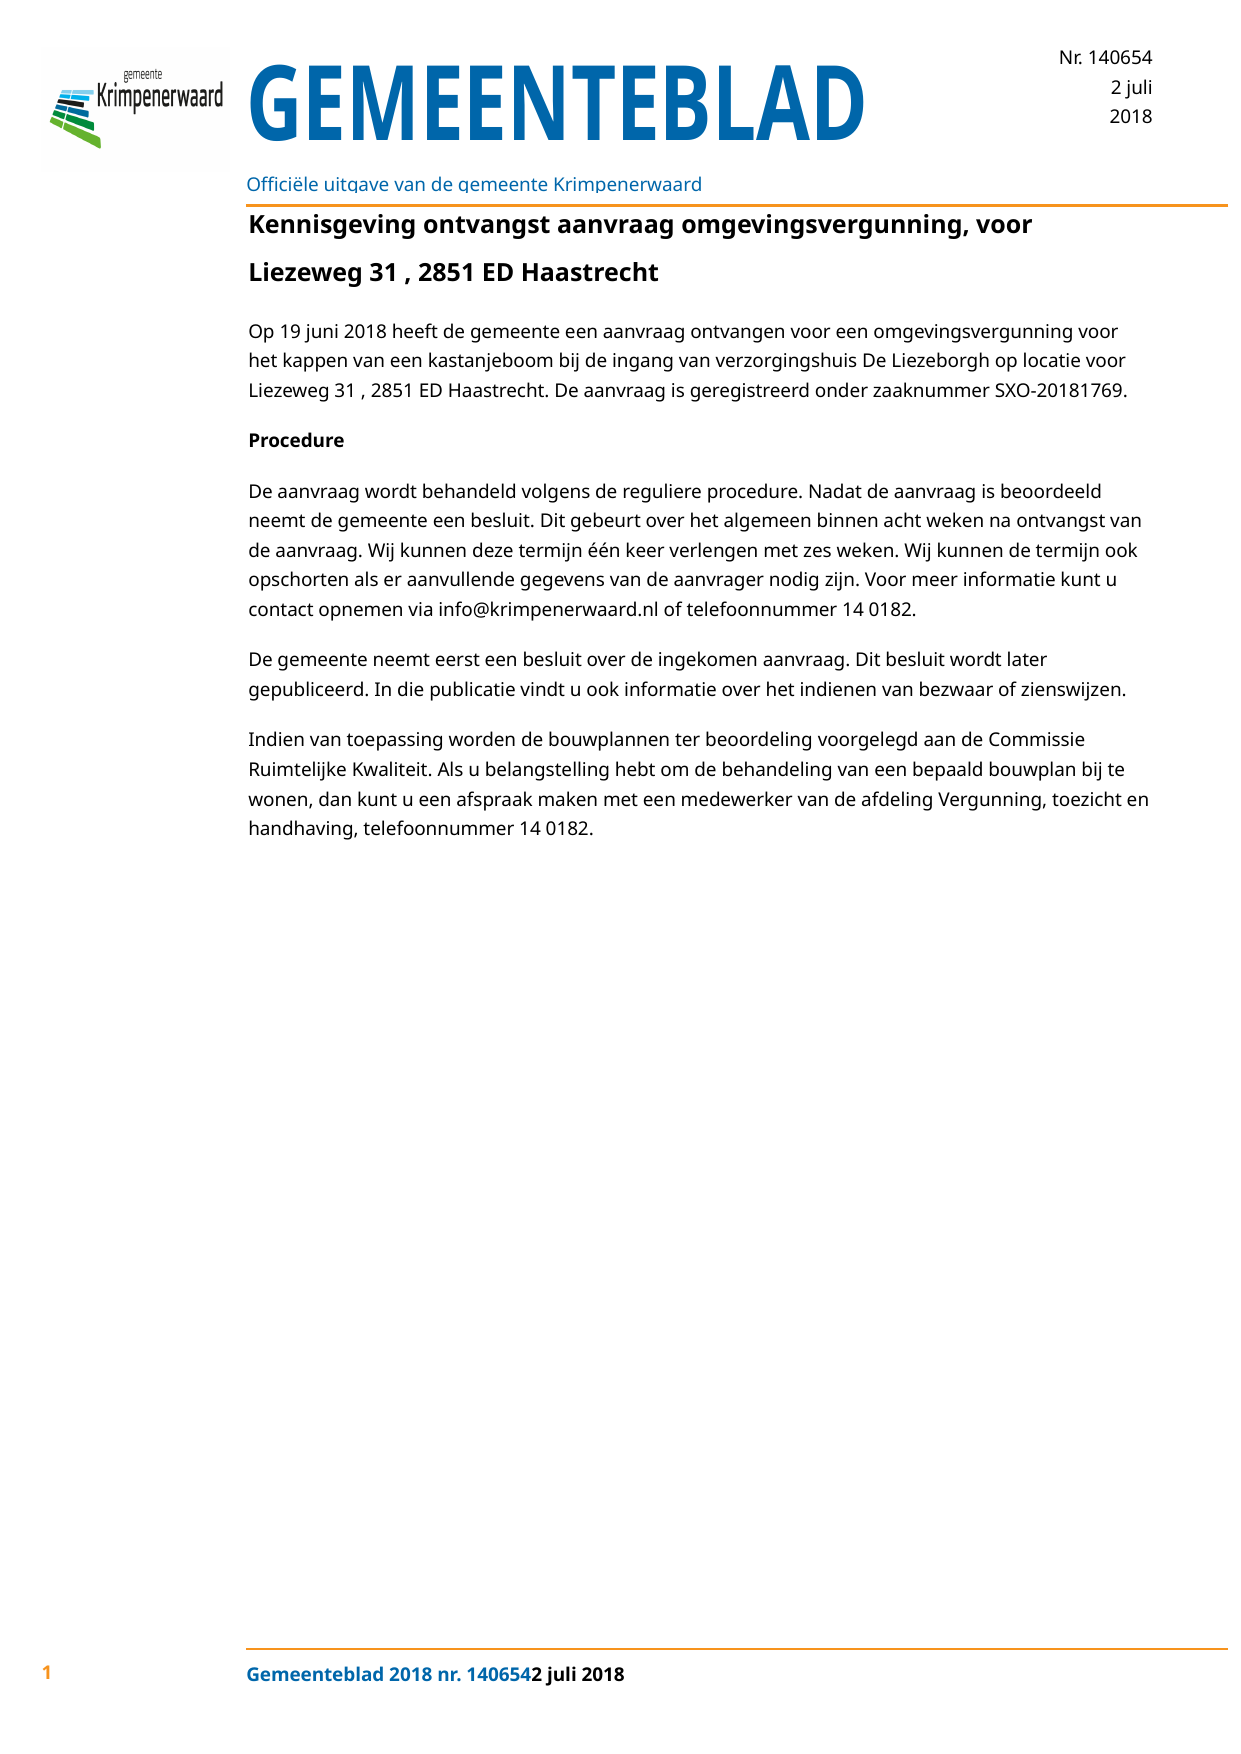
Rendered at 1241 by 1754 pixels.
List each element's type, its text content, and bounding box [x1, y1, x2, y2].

picture [41, 47, 231, 172]
text Procedure [248, 427, 1152, 453]
text Op 19 juni 2018 heeft de gemeente een aanvraag ontvangen voor een omgevingsvergunning voor het kappen van een kastanjeboom bij de ingang van verzorgingshuis De Liezeborgh op locatie voor Liezeweg 31 , 2851 ED Haastrecht. De aanvraag is geregistreerd onder zaaknummer SXO-20181769. [248, 318, 1152, 403]
text De gemeente neemt eerst een besluit over de ingekomen aanvraag. Dit besluit wordt later gepubliceerd. In die publicatie vindt u ook informatie over het indienen van bezwaar of zienswijzen. [248, 647, 1152, 702]
text Kennisgeving ontvangst aanvraag omgevingsvergunning, voor Liezeweg 31 , 2851 ED Haastrecht [248, 207, 1152, 288]
text De aanvraag wordt behandeld volgens de reguliere procedure. Nadat de aanvraag is beoordeeld neemt de gemeente een besluit. Dit gebeurt over het algemeen binnen acht weken na ontvangst van de aanvraag. Wij kunnen deze termijn één keer verlengen met zes weken. Wij kunnen de termijn ook opschorten als er aanvullende gegevens van de aanvrager nodig zijn. Voor meer informatie kunt u contact opnemen via info@krimpenerwaard.nl of telefoonnummer 14 0182. [248, 478, 1152, 622]
text Indien van toepassing worden de bouwplannen ter beoordeling voorgelegd aan de Commissie Ruimtelijke Kwaliteit. Als u belangstelling hebt om de behandeling van een bepaald bouwplan bij te wonen, dan kunt u een afspraak maken met een medewerker van de afdeling Vergunning, toezicht en handhaving, telefoonnummer 14 0182. [248, 727, 1152, 841]
